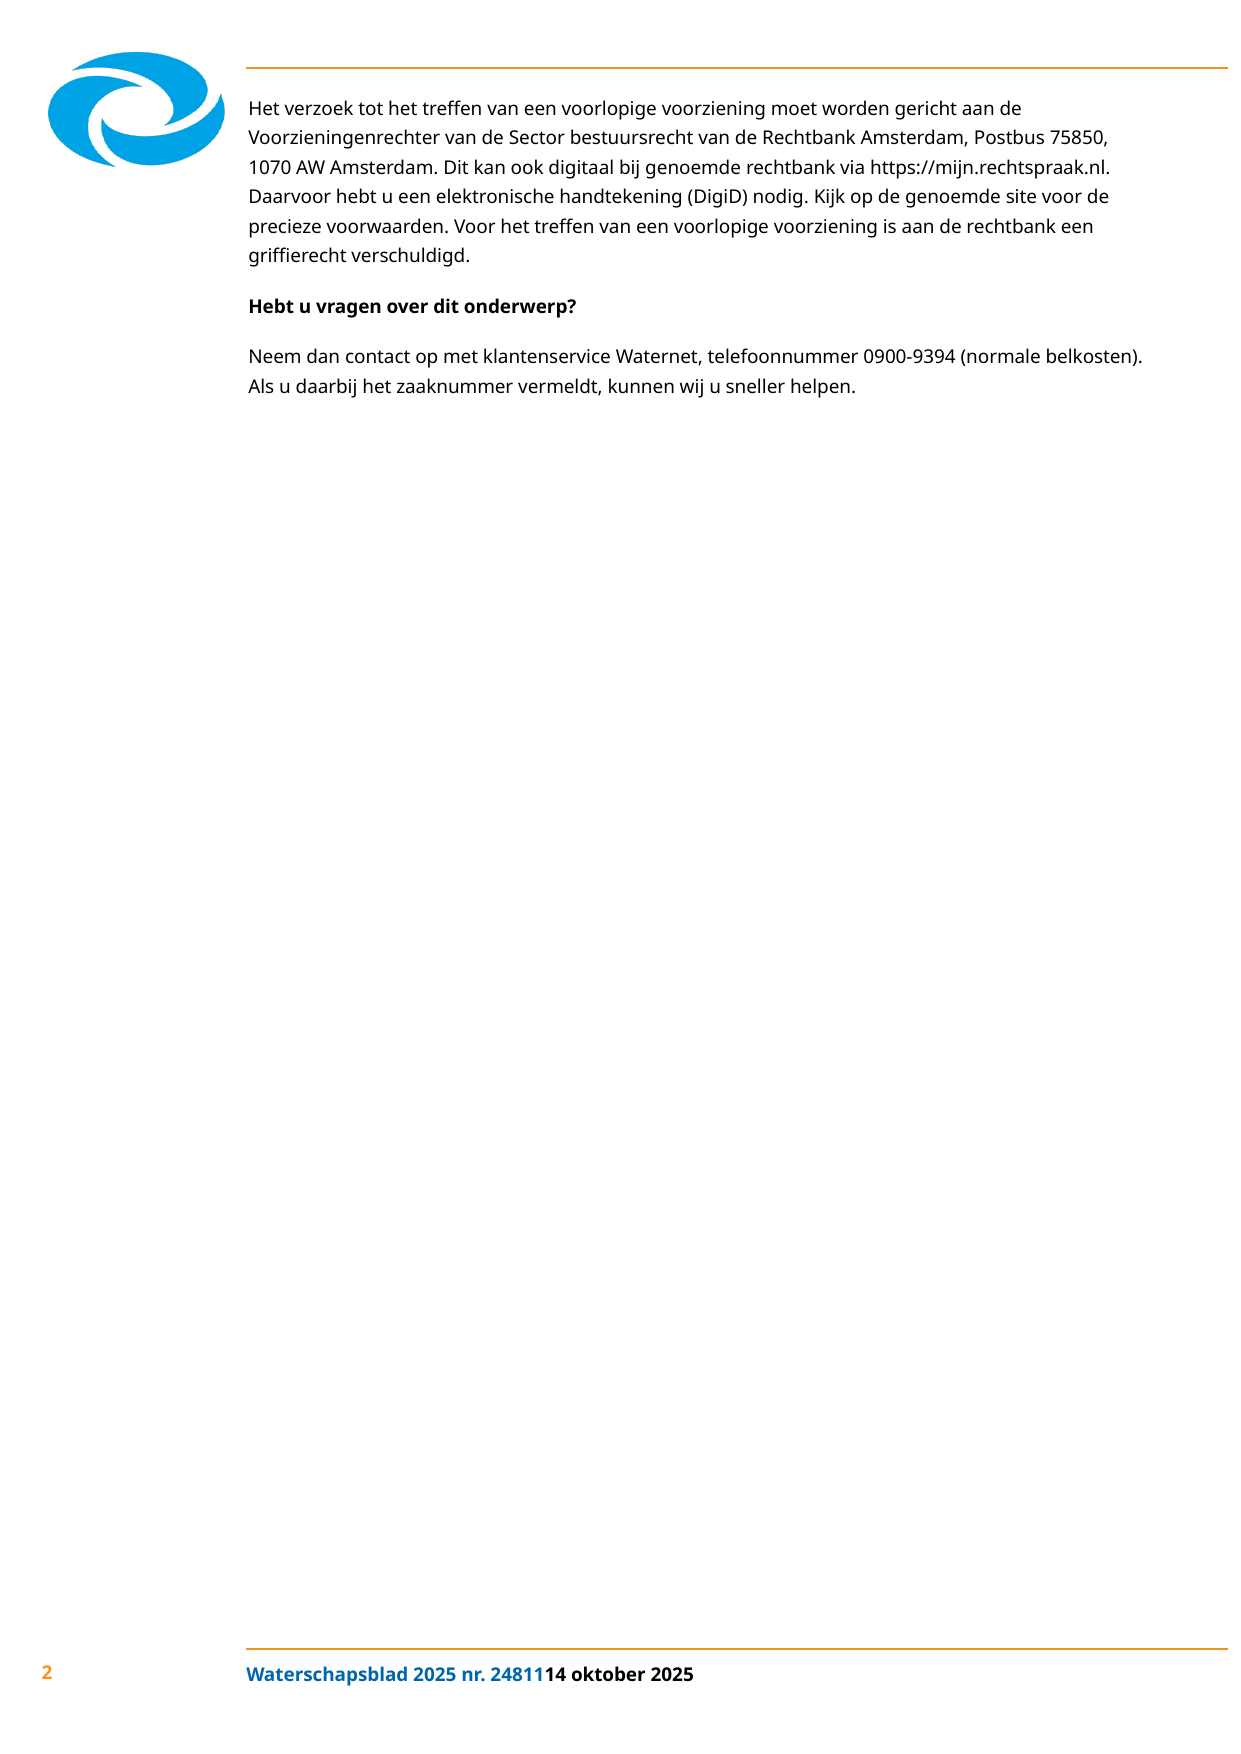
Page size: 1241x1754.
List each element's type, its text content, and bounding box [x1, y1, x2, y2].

picture [41, 47, 231, 172]
text Neem dan contact op met klantenservice Waternet, telefoonnummer 0900-9394 (normale belkosten). Als u daarbij het zaaknummer vermeldt, kunnen wij u sneller helpen. [248, 343, 1152, 399]
text Hebt u vragen over dit onderwerp? [248, 293, 1152, 319]
text Het verzoek tot het treffen van een voorlopige voorziening moet worden gericht aan de Voorzieningenrechter van de Sector bestuursrecht van de Rechtbank Amsterdam, Postbus 75850, 1070 AW Amsterdam. Dit kan ook digitaal bij genoemde rechtbank via https://mijn.rechtspraak.nl. Daarvoor hebt u een elektronische handtekening (DigiD) nodig. Kijk op de genoemde site voor de precieze voorwaarden. Voor het treffen van een voorlopige voorziening is aan de rechtbank een griffierecht verschuldigd. [248, 95, 1152, 268]
